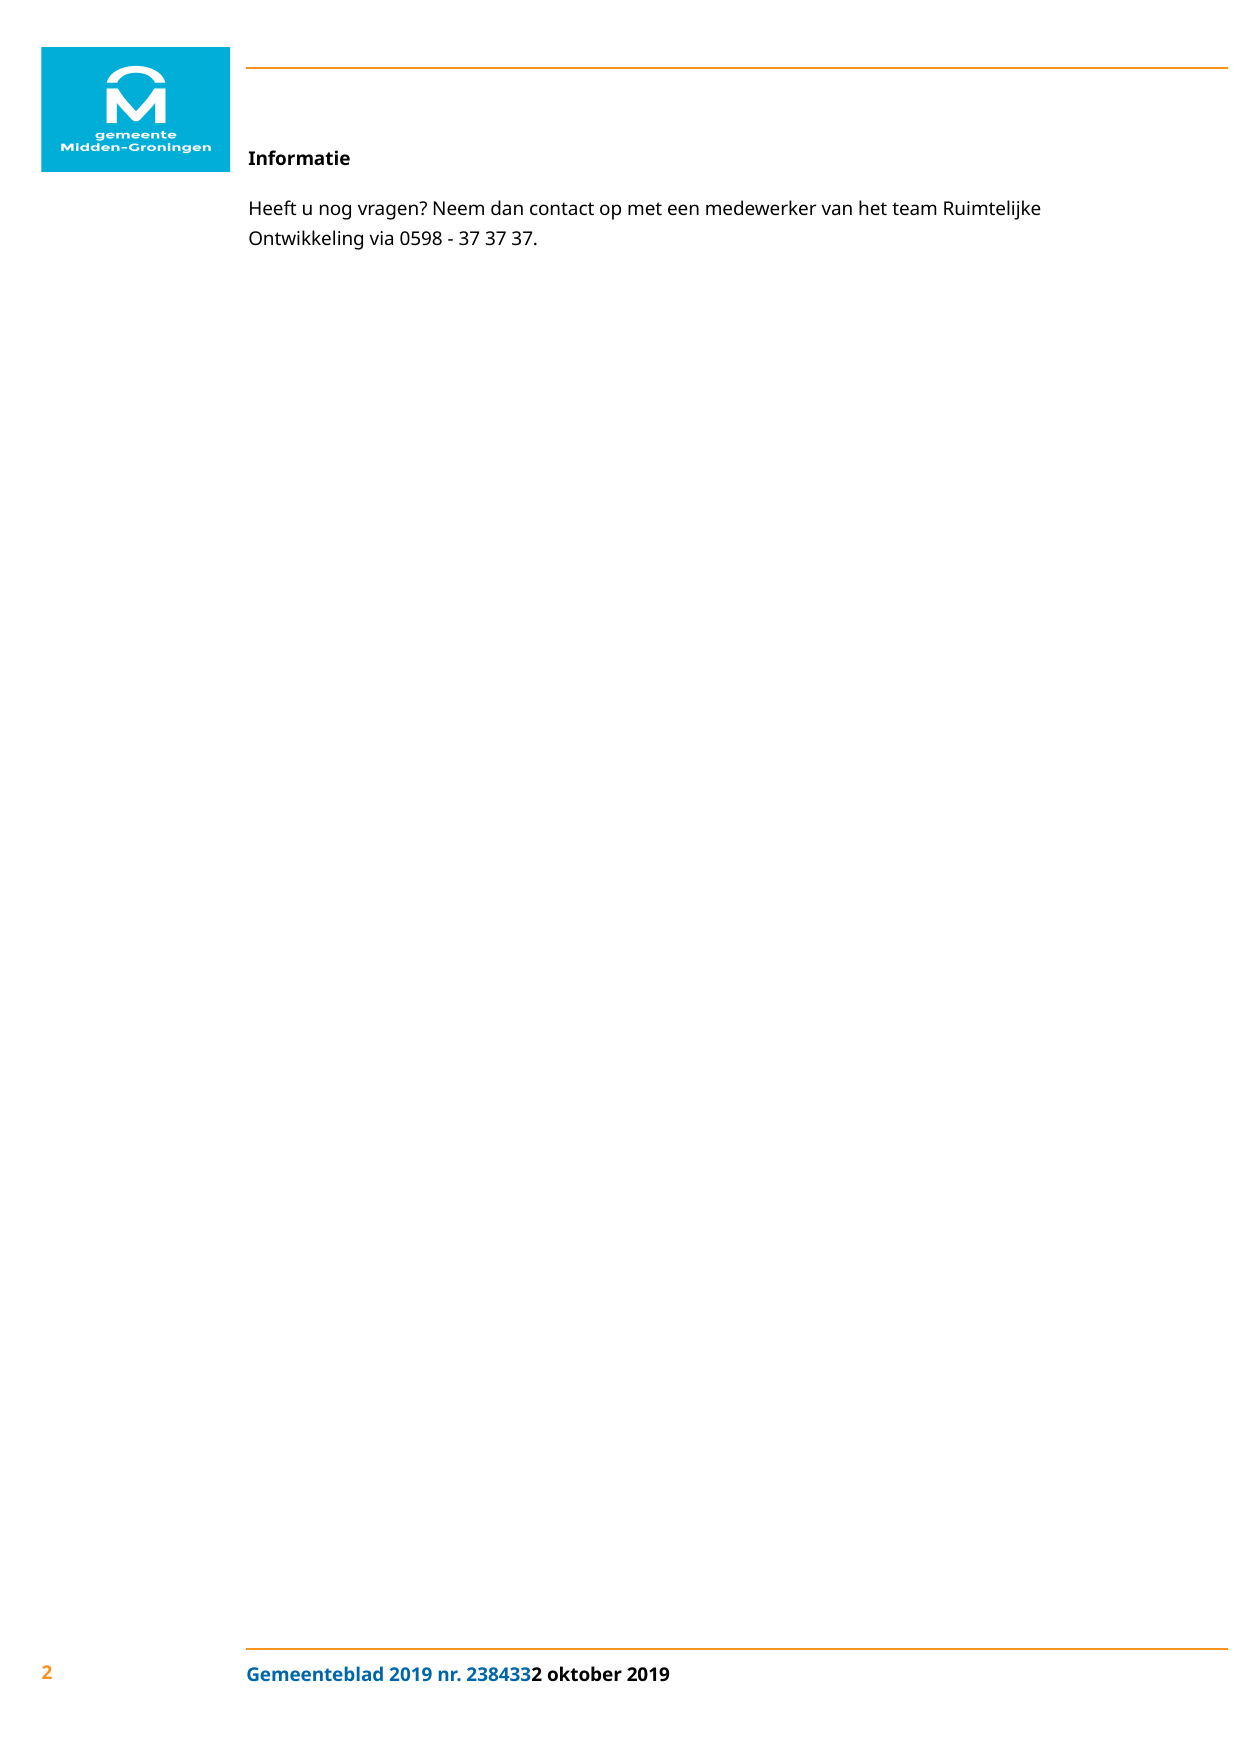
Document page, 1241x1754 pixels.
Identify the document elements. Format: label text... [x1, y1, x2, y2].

picture [184, 146, 190, 153]
text Informatie [248, 145, 1152, 171]
picture [107, 89, 165, 122]
text Heeft u nog vragen? Neem dan contact op met een medewerker van het team Ruimtelijke Ontwikkeling via 0598 - 37 37 37. [248, 196, 1152, 251]
picture [108, 66, 164, 82]
